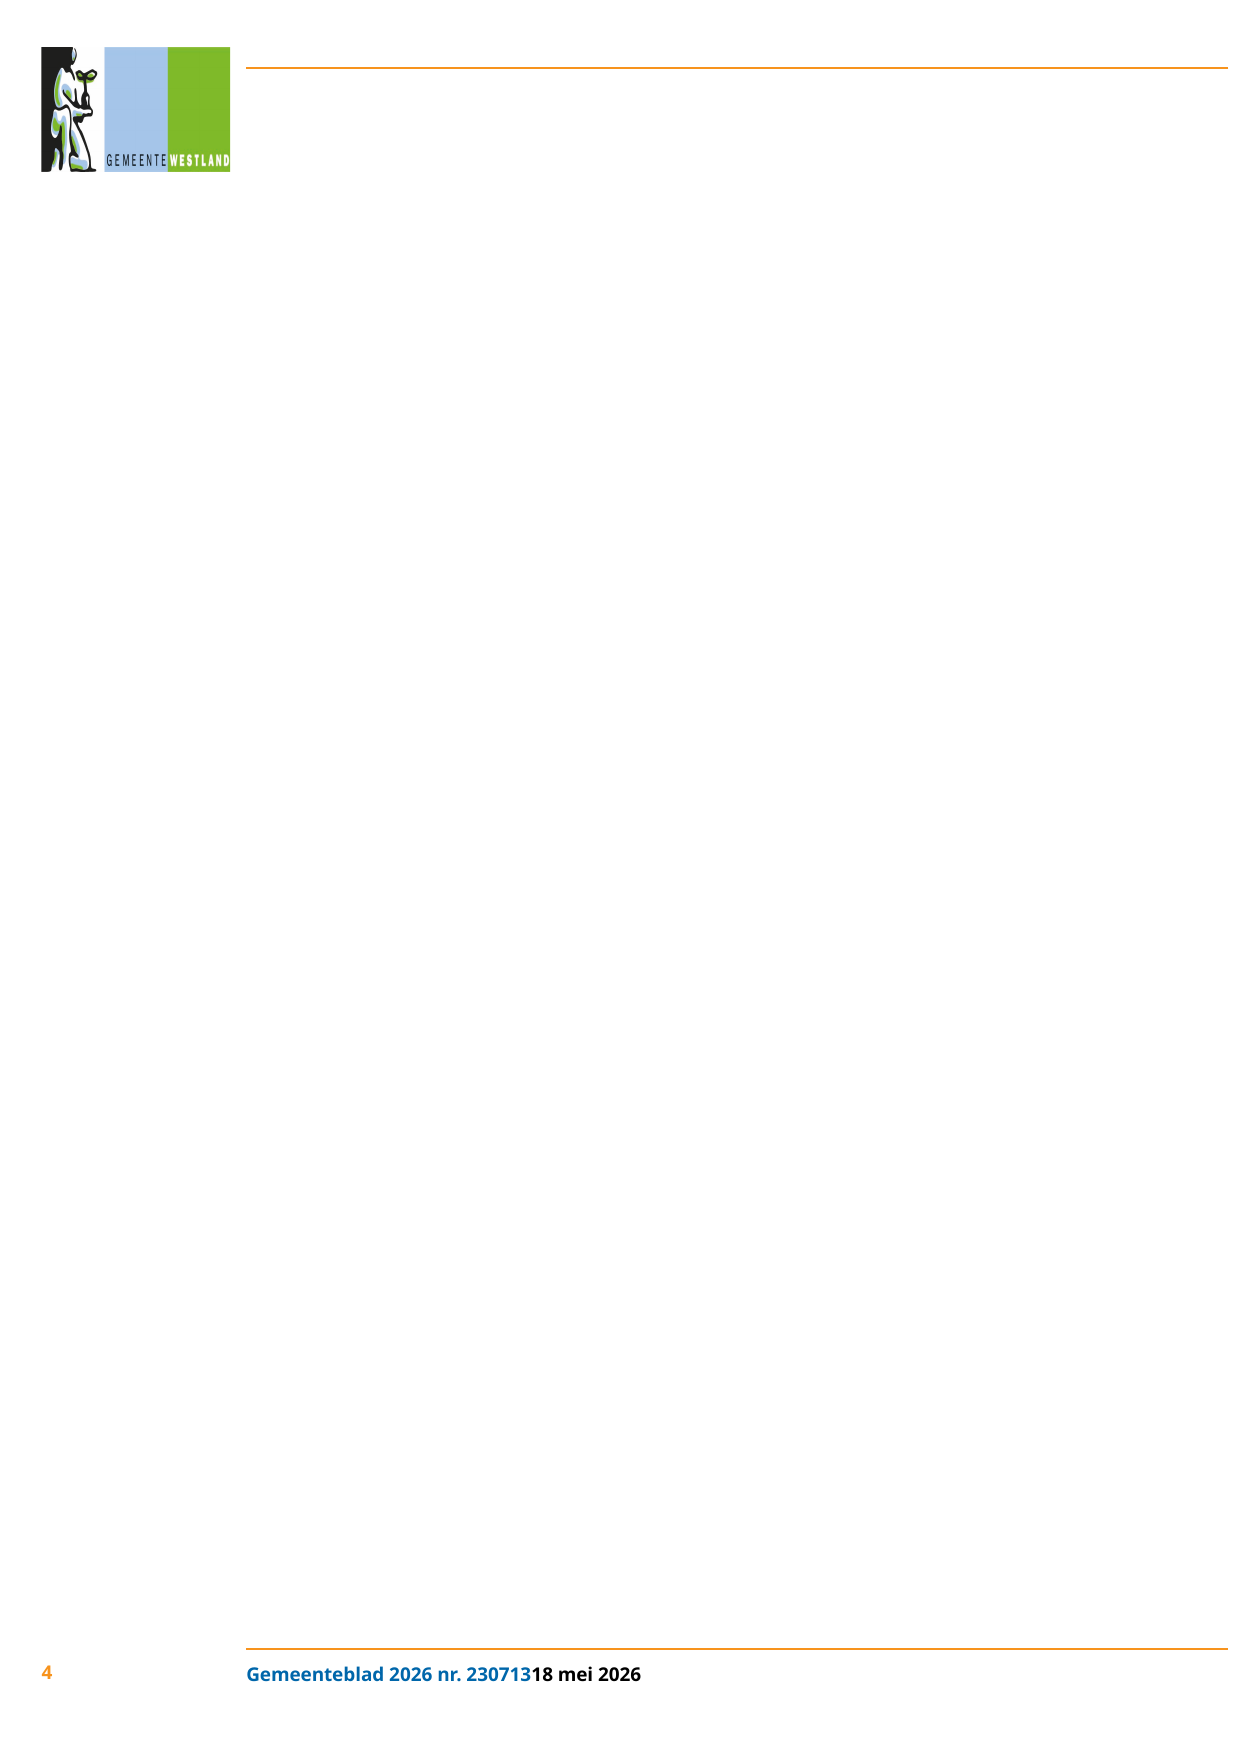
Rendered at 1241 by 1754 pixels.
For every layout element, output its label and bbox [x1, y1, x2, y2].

picture [41, 47, 231, 172]
